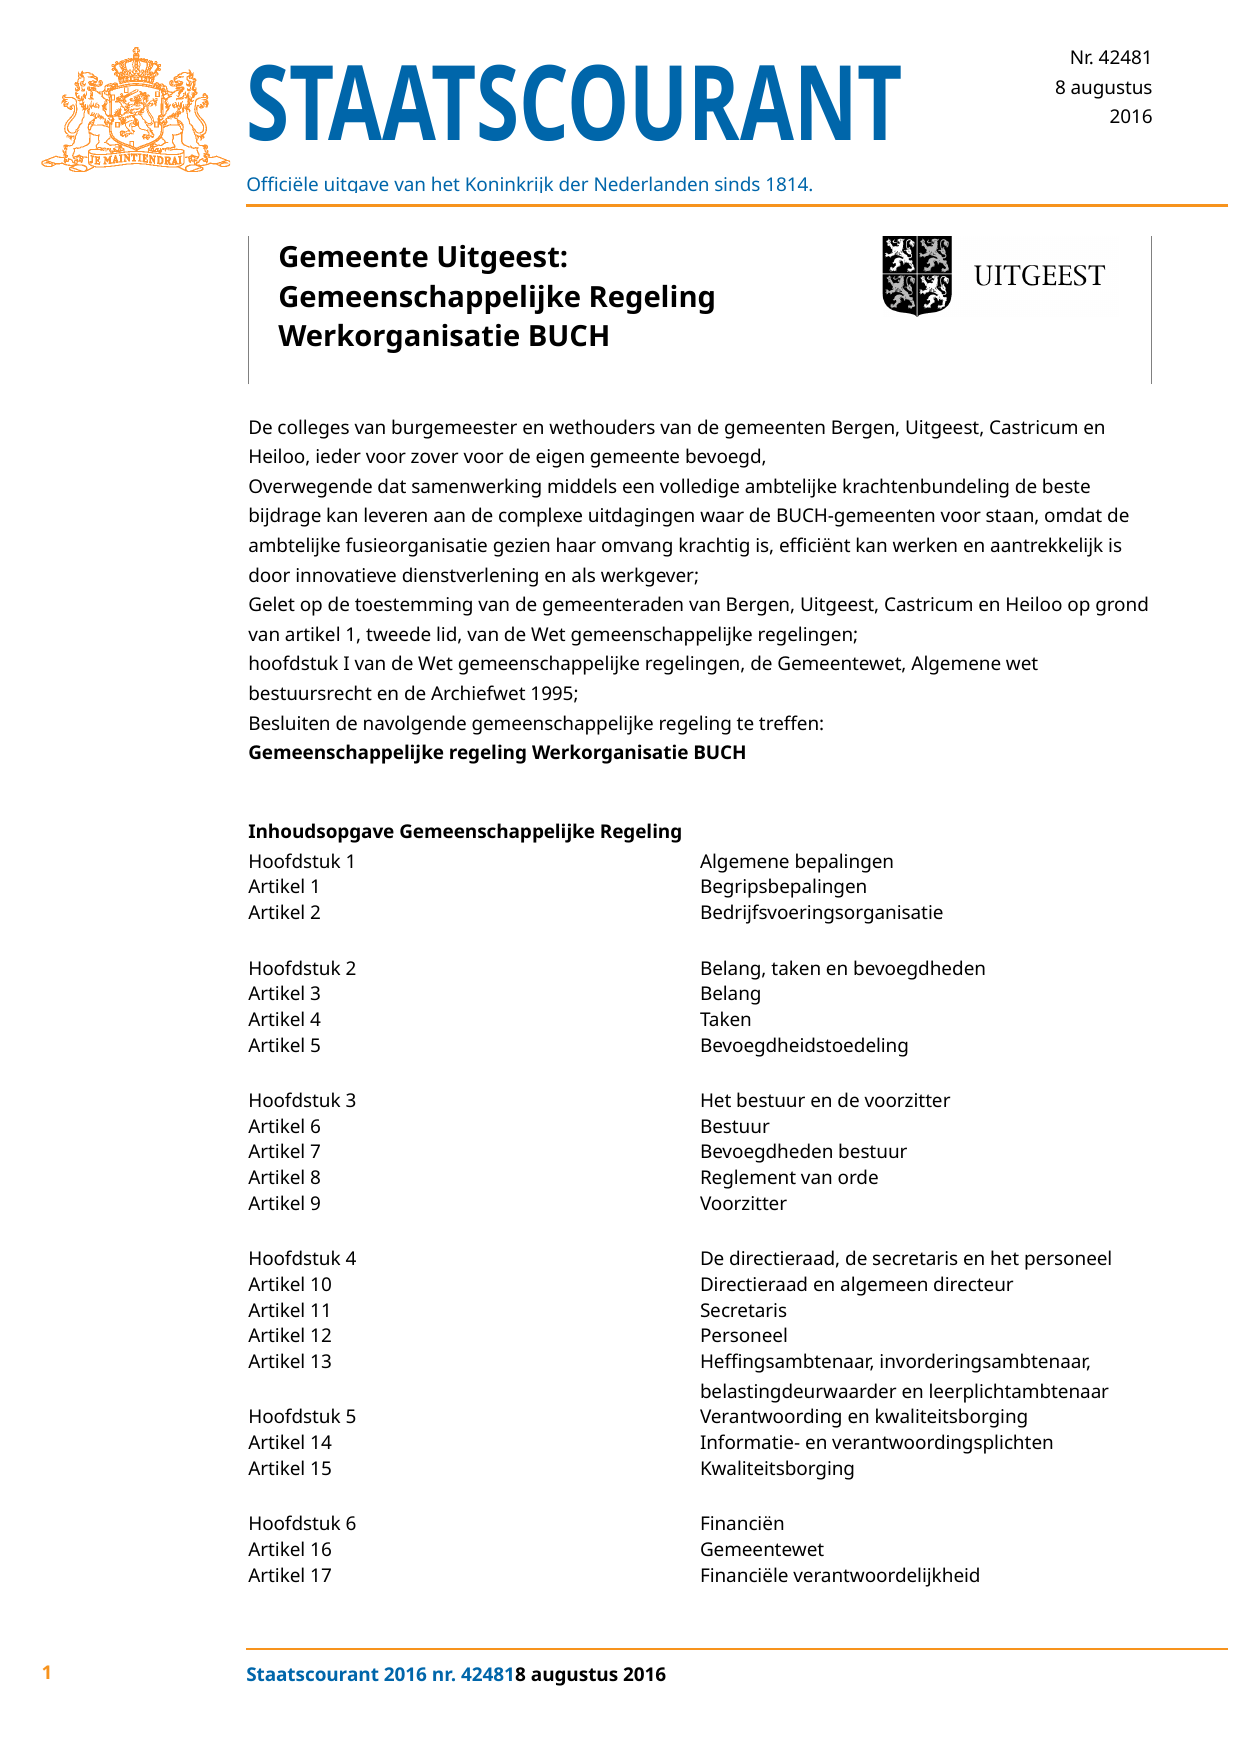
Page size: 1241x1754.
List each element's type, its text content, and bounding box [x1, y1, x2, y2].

table_cell Artikel 9 [248, 1190, 700, 1245]
table_cell Verantwoording en kwaliteitsborging [700, 1404, 1152, 1429]
table_cell Artikel 12 [248, 1323, 700, 1348]
text Overwegende dat samenwerking middels een volledige ambtelijke krachtenbundeling de beste bijdrage kan leveren aan de complexe uitdagingen waar de BUCH-gemeenten voor staan, omdat de ambtelijke fusieorganisatie gezien haar omvang krachtig is, efficiënt kan werken en aantrekkelijk is door innovatieve dienstverlening en als werkgever; [248, 473, 1152, 588]
table_cell Artikel 1 [248, 874, 700, 899]
table_header Gemeente Uitgeest: Gemeenschappelijke Regeling Werkorganisatie BUCH [249, 236, 850, 384]
table_cell Secretaris [700, 1297, 1152, 1323]
table_cell Belang, taken en bevoegdheden [700, 955, 1152, 980]
text hoofdstuk I van de Wet gemeenschappelijke regelingen, de Gemeentewet, Algemene wet bestuursrecht en de Archiefwet 1995; [248, 651, 1152, 706]
table_cell Bestuur [700, 1113, 1152, 1139]
table_cell Financiële verantwoordelijkheid [700, 1562, 1152, 1588]
table_cell Heffingsambtenaar, invorderingsambtenaar, belastingdeurwaarder en leerplichtambtenaar [700, 1348, 1152, 1404]
text De colleges van burgemeester en wethouders van de gemeenten Bergen, Uitgeest, Castricum en Heiloo, ieder voor zover voor de eigen gemeente bevoegd, [248, 414, 1152, 469]
table_cell Artikel 11 [248, 1297, 700, 1323]
table_cell Reglement van orde [700, 1164, 1152, 1190]
table_cell Artikel 5 [248, 1032, 700, 1087]
text Inhoudsopgave Gemeenschappelijke Regeling [248, 818, 1152, 844]
picture [882, 236, 1119, 317]
table_header Algemene bepalingen [700, 848, 1152, 874]
table_cell Hoofdstuk 4 [248, 1245, 700, 1271]
table_cell Personeel [700, 1323, 1152, 1348]
table_cell Informatie- en verantwoordingsplichten [700, 1429, 1152, 1455]
table_cell Artikel 15 [248, 1455, 700, 1510]
table_cell Artikel 6 [248, 1113, 700, 1139]
table_cell Hoofdstuk 5 [248, 1404, 700, 1429]
table_cell Artikel 17 [248, 1562, 700, 1588]
table_cell Hoofdstuk 6 [248, 1510, 700, 1536]
table_cell Directieraad en algemeen directeur [700, 1271, 1152, 1297]
table_cell Artikel 16 [248, 1536, 700, 1562]
table_cell Financiën [700, 1510, 1152, 1536]
table_cell Hoofdstuk 2 [248, 955, 700, 980]
table_header [850, 236, 1151, 384]
table_cell Bevoegdheden bestuur [700, 1139, 1152, 1164]
table_cell Artikel 10 [248, 1271, 700, 1297]
picture [41, 47, 231, 172]
table_cell Artikel 8 [248, 1164, 700, 1190]
table_cell Artikel 4 [248, 1006, 700, 1032]
table_cell Artikel 14 [248, 1429, 700, 1455]
table_cell Artikel 2 [248, 899, 700, 955]
table_cell Artikel 7 [248, 1139, 700, 1164]
table_cell Begripsbepalingen [700, 874, 1152, 899]
text Gemeenschappelijke regeling Werkorganisatie BUCH [248, 739, 1152, 765]
table_cell Artikel 13 [248, 1348, 700, 1404]
table_cell Hoofdstuk 3 [248, 1087, 700, 1113]
table_cell Voorzitter [700, 1190, 1152, 1245]
table_cell Artikel 3 [248, 980, 700, 1006]
table_cell Gemeentewet [700, 1536, 1152, 1562]
table_cell Belang [700, 980, 1152, 1006]
table_cell Het bestuur en de voorzitter [700, 1087, 1152, 1113]
table_cell Bedrijfsvoeringsorganisatie [700, 899, 1152, 955]
table_header Hoofdstuk 1 [248, 848, 700, 874]
text Gelet op de toestemming van de gemeenteraden van Bergen, Uitgeest, Castricum en Heiloo op grond van artikel 1, tweede lid, van de Wet gemeenschappelijke regelingen; [248, 591, 1152, 647]
table_cell Kwaliteitsborging [700, 1455, 1152, 1510]
table_cell Taken [700, 1006, 1152, 1032]
table_cell De directieraad, de secretaris en het personeel [700, 1245, 1152, 1271]
text Besluiten de navolgende gemeenschappelijke regeling te treffen: [248, 710, 1152, 736]
table_cell Bevoegdheidstoedeling [700, 1032, 1152, 1087]
